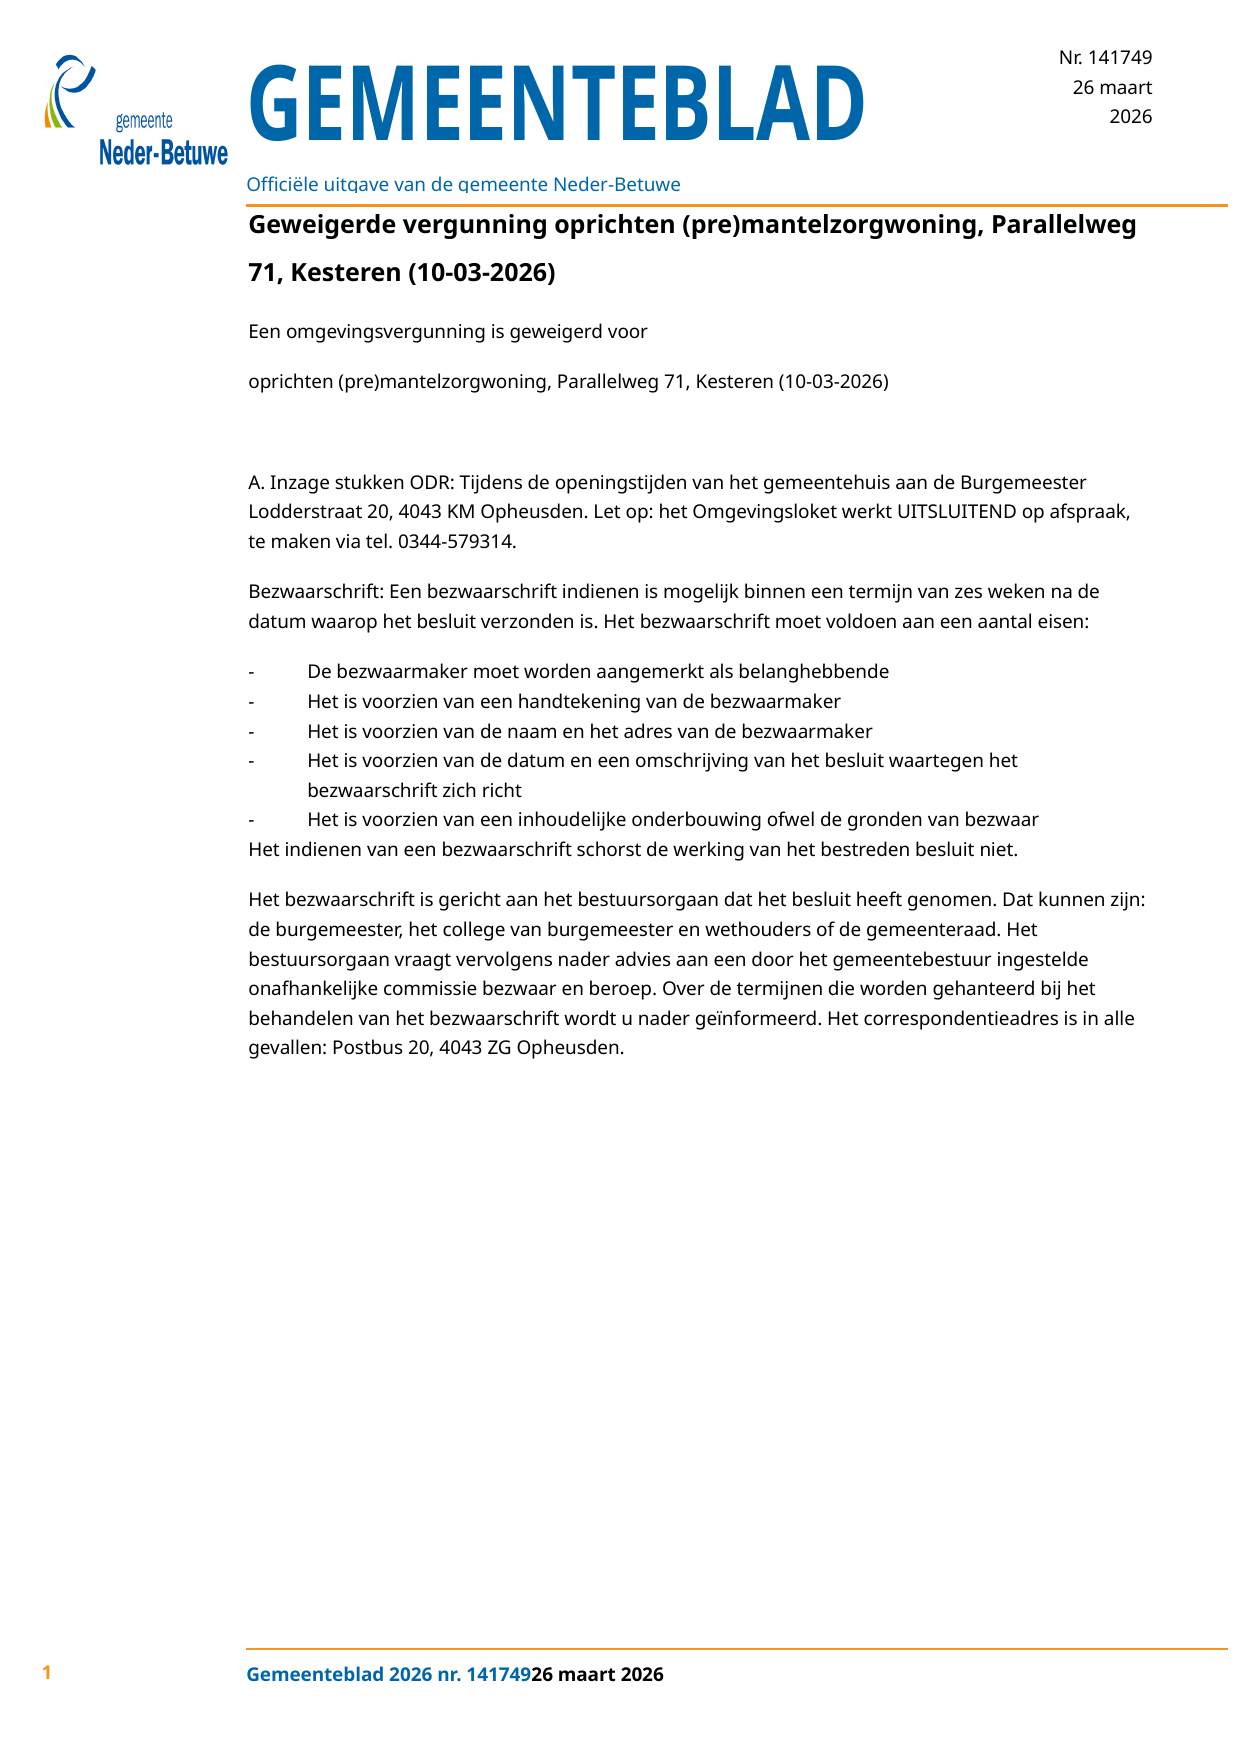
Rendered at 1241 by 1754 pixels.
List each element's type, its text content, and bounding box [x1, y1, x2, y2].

text A. Inzage stukken ODR: Tijdens de openingstijden van het gemeentehuis aan de Burgemeester Lodderstraat 20, 4043 KM Opheusden. Let op: het Omgevingsloket werkt UITSLUITEND op afspraak, te maken via tel. 0344-579314. [248, 469, 1152, 554]
list Het is voorzien van de datum en een omschrijving van het besluit waartegen het bezwaarschrift zich richt [248, 747, 1152, 803]
list Het is voorzien van de naam en het adres van de bezwaarmaker [248, 718, 1152, 744]
list Het is voorzien van een inhoudelijke onderbouwing ofwel de gronden van bezwaar [248, 807, 1152, 832]
list Het is voorzien van een handtekening van de bezwaarmaker [248, 688, 1152, 714]
list De bezwaarmaker moet worden aangemerkt als belanghebbende [248, 659, 1152, 684]
text Het bezwaarschrift is gericht aan het bestuursorgaan dat het besluit heeft genomen. Dat kunnen zijn: de burgemeester, het college van burgemeester en wethouders of de gemeenteraad. Het bestuursorgaan vraagt vervolgens nader advies aan een door het gemeentebestuur ingestelde onafhankelijke commissie bezwaar en beroep. Over de termijnen die worden gehanteerd bij het behandelen van het bezwaarschrift wordt u nader geïnformeerd. Het correspondentieadres is in alle gevallen: Postbus 20, 4043 ZG Opheusden. [248, 887, 1152, 1060]
text Geweigerde vergunning oprichten (pre)mantelzorgwoning, Parallelweg 71, Kesteren (10-03-2026) [248, 207, 1152, 288]
text Het indienen van een bezwaarschrift schorst de werking van het bestreden besluit niet. [248, 836, 1152, 862]
text oprichten (pre)mantelzorgwoning, Parallelweg 71, Kesteren (10-03-2026) [248, 368, 1152, 394]
text Bezwaarschrift: Een bezwaarschrift indienen is mogelijk binnen een termijn van zes weken na de datum waarop het besluit verzonden is. Het bezwaarschrift moet voldoen aan een aantal eisen: [248, 579, 1152, 634]
text Een omgevingsvergunning is geweigerd voor [248, 318, 1152, 344]
picture [41, 47, 231, 172]
